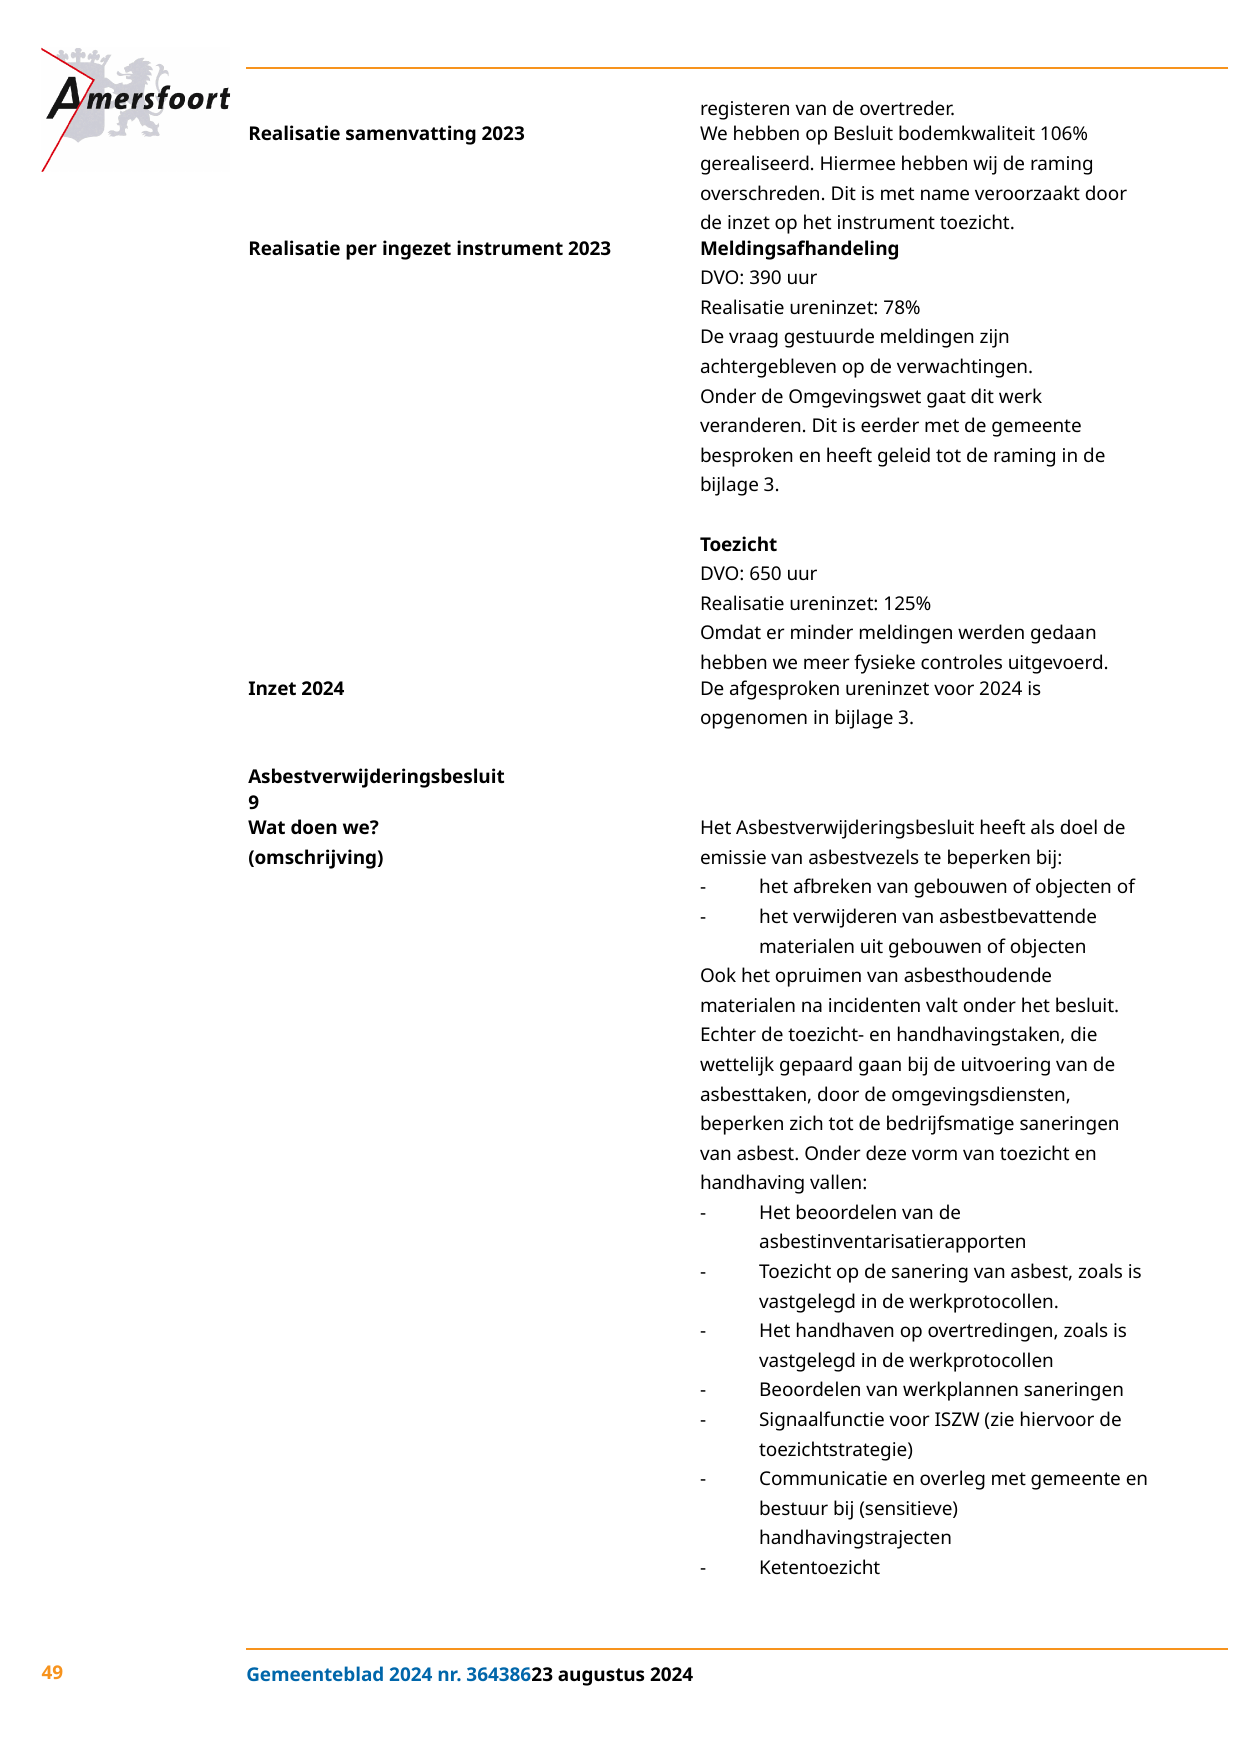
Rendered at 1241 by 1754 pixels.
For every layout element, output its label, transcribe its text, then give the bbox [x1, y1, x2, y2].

table_cell 9 [248, 789, 700, 814]
table_cell Wat doen we? (omschrijving) [248, 815, 700, 1580]
table_cell We hebben op Besluit bodemkwaliteit 106% gerealiseerd. Hiermee hebben wij de raming overschreden. Dit is met name veroorzaakt door de inzet op het instrument toezicht. [700, 121, 1152, 235]
table_header Asbestverwijderingsbesluit [248, 763, 1152, 789]
table_cell Realisatie per ingezet instrument 2023 [248, 235, 700, 675]
picture [41, 47, 231, 172]
table_cell Het Asbestverwijderingsbesluit heeft als doel de emissie van asbestvezels te beperken bij: het afbreken van gebouwen of objecten of het verwijderen van asbestbevattende materialen uit gebouwen of objecten Ook het opruimen van asbesthoudende materialen na incidenten valt onder het besluit. Echter de toezicht- en handhavingstaken, die wettelijk gepaard gaan bij de uitvoering van de asbesttaken, door de omgevingsdiensten, beperken zich tot de bedrijfsmatige saneringen van asbest. Onder deze vorm van toezicht en handhaving vallen: Het beoordelen van de asbestinventarisatierapporten Toezicht op de sanering van asbest, zoals is vastgelegd in de werkprotocollen. Het handhaven op overtredingen, zoals is vastgelegd in de werkprotocollen Beoordelen van werkplannen saneringen Signaalfunctie voor ISZW (zie hiervoor de toezichtstrategie) Communicatie en overleg met gemeente en bestuur bij (sensitieve) handhavingstrajecten Ketentoezicht [700, 815, 1152, 1580]
table_cell De afgesproken ureninzet voor 2024 is opgenomen in bijlage 3. [700, 675, 1152, 730]
table_cell [248, 95, 700, 121]
table_cell Inzet 2024 [248, 675, 700, 730]
table_cell [700, 789, 1152, 814]
table_cell Meldingsafhandeling DVO: 390 uur Realisatie ureninzet: 78% De vraag gestuurde meldingen zijn achtergebleven op de verwachtingen. Onder de Omgevingswet gaat dit werk veranderen. Dit is eerder met de gemeente besproken en heeft geleid tot de raming in de bijlage 3. Toezicht DVO: 650 uur Realisatie ureninzet: 125% Omdat er minder meldingen werden gedaan hebben we meer fysieke controles uitgevoerd. [700, 235, 1152, 675]
table_cell registeren van de overtreder. [700, 95, 1152, 121]
table_cell Realisatie samenvatting 2023 [248, 121, 700, 235]
